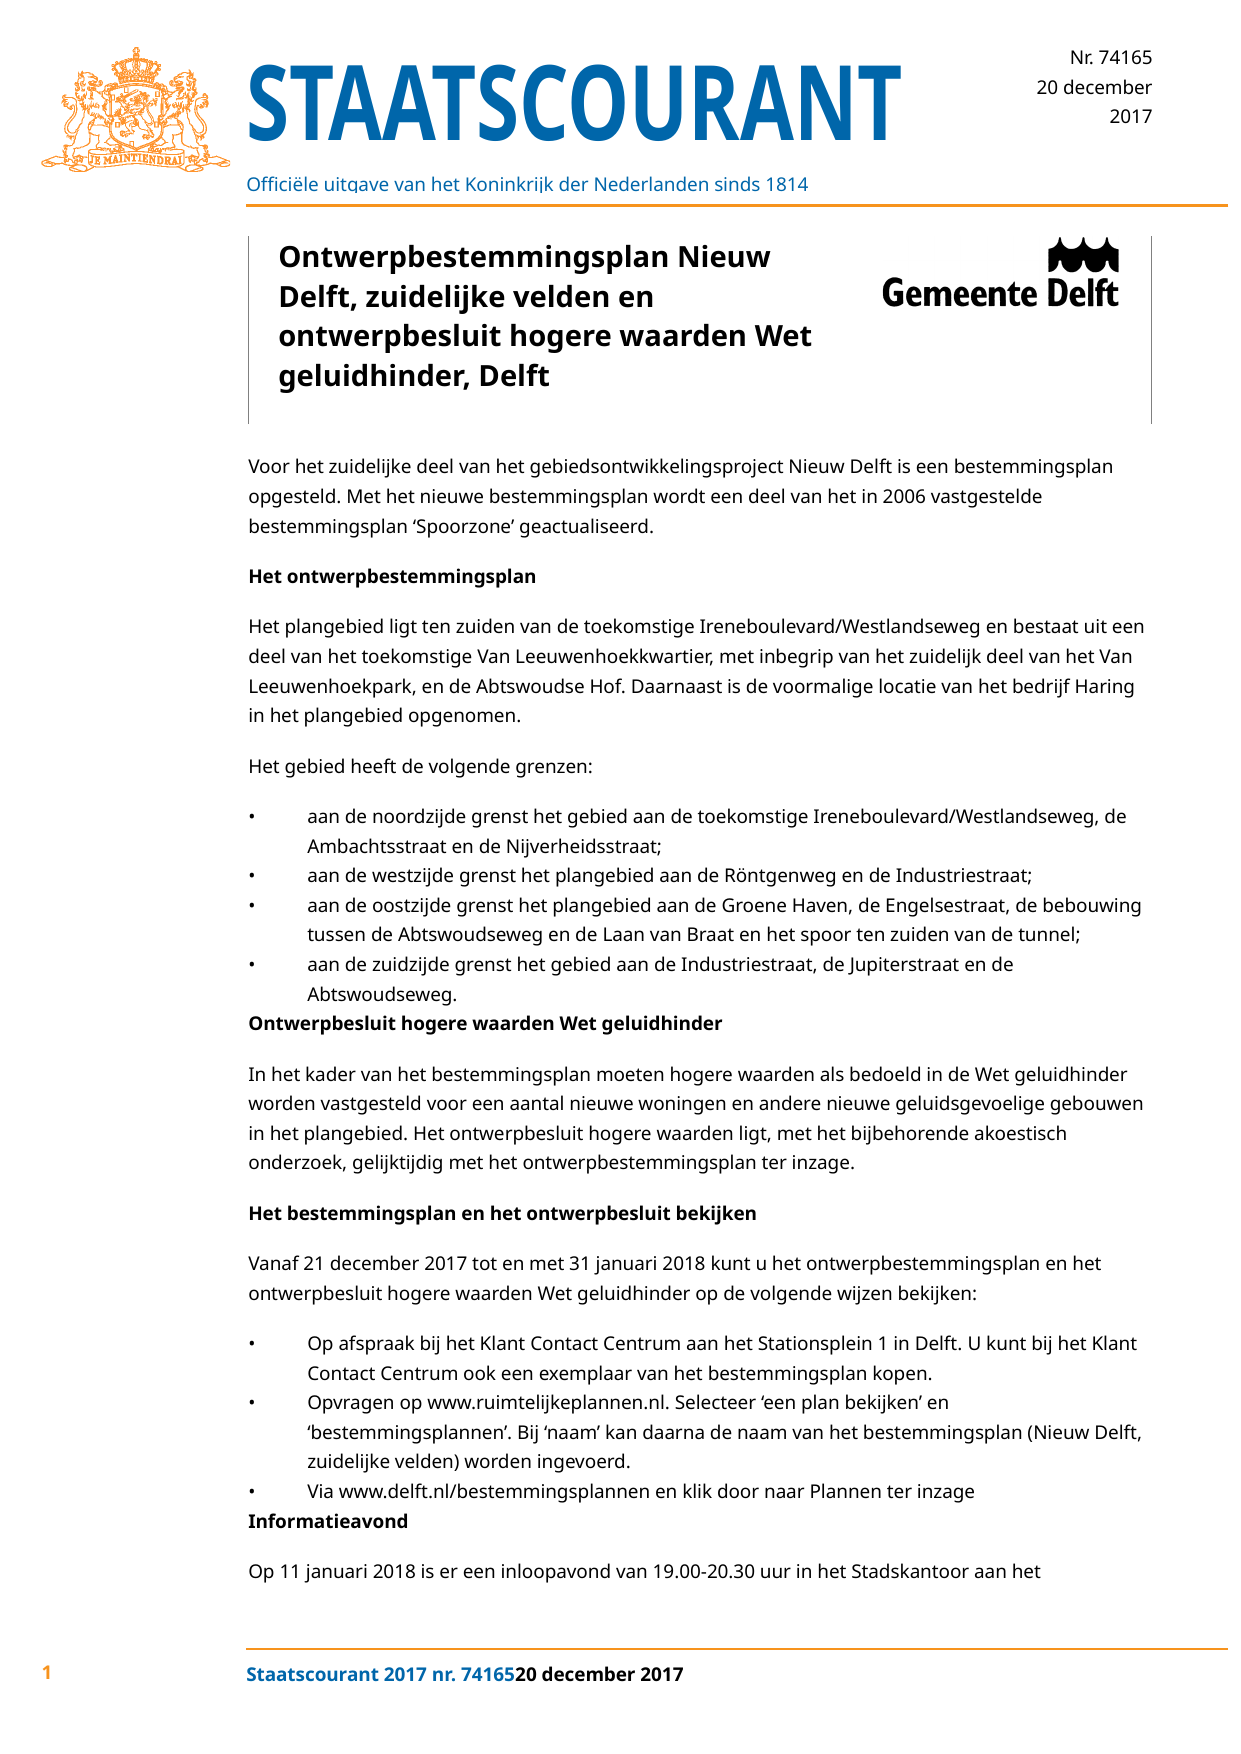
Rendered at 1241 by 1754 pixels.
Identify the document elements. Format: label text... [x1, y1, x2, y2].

text Ontwerpbesluit hogere waarden Wet geluidhinder [248, 1010, 1152, 1036]
picture [882, 236, 1119, 309]
list aan de oostzijde grenst het plangebied aan de Groene Haven, de Engelsestraat, de bebouwing tussen de Abtswoudseweg en de Laan van Braat en het spoor ten zuiden van de tunnel; [248, 892, 1152, 947]
list aan de zuidzijde grenst het gebied aan de Industriestraat, de Jupiterstraat en de Abtswoudseweg. [248, 951, 1152, 1006]
text Het bestemmingsplan en het ontwerpbesluit bekijken [248, 1200, 1152, 1226]
text Op 11 januari 2018 is er een inloopavond van 19.00-20.30 uur in het Stadskantoor aan het [248, 1558, 1152, 1584]
table_header Ontwerpbestemmingsplan Nieuw Delft, zuidelijke velden en ontwerpbesluit hogere waarden Wet geluidhinder, Delft [249, 236, 850, 424]
list aan de noordzijde grenst het gebied aan de toekomstige Ireneboulevard/Westlandseweg, de Ambachtsstraat en de Nijverheidsstraat; [248, 803, 1152, 858]
list Op afspraak bij het Klant Contact Centrum aan het Stationsplein 1 in Delft. U kunt bij het Klant Contact Centrum ook een exemplaar van het bestemmingsplan kopen. [248, 1330, 1152, 1386]
text Het ontwerpbestemmingsplan [248, 563, 1152, 589]
list Via www.delft.nl/bestemmingsplannen en klik door naar Plannen ter inzage [248, 1478, 1152, 1504]
text Het gebied heeft de volgende grenzen: [248, 753, 1152, 778]
text Vanaf 21 december 2017 tot en met 31 januari 2018 kunt u het ontwerpbestemmingsplan en het ontwerpbesluit hogere waarden Wet geluidhinder op de volgende wijzen bekijken: [248, 1250, 1152, 1306]
list Opvragen op www.ruimtelijkeplannen.nl. Selecteer ‘een plan bekijken’ en ‘bestemmingsplannen’. Bij ‘naam’ kan daarna de naam van het bestemmingsplan (Nieuw Delft, zuidelijke velden) worden ingevoerd. [248, 1389, 1152, 1474]
table_header [850, 236, 1151, 424]
text Voor het zuidelijke deel van het gebiedsontwikkelingsproject Nieuw Delft is een bestemmingsplan opgesteld. Met het nieuwe bestemmingsplan wordt een deel van het in 2006 vastgestelde bestemmingsplan ‘Spoorzone’ geactualiseerd. [248, 454, 1152, 538]
picture [41, 47, 231, 172]
text Het plangebied ligt ten zuiden van de toekomstige Ireneboulevard/Westlandseweg en bestaat uit een deel van het toekomstige Van Leeuwenhoekkwartier, met inbegrip van het zuidelijk deel van het Van Leeuwenhoekpark, en de Abtswoudse Hof. Daarnaast is de voormalige locatie van het bedrijf Haring in het plangebied opgenomen. [248, 614, 1152, 728]
list aan de westzijde grenst het plangebied aan de Röntgenweg en de Industriestraat; [248, 862, 1152, 888]
text In het kader van het bestemmingsplan moeten hogere waarden als bedoeld in de Wet geluidhinder worden vastgesteld voor een aantal nieuwe woningen en andere nieuwe geluidsgevoelige gebouwen in het plangebied. Het ontwerpbesluit hogere waarden ligt, met het bijbehorende akoestisch onderzoek, gelijktijdig met het ontwerpbestemmingsplan ter inzage. [248, 1061, 1152, 1175]
text Informatieavond [248, 1508, 1152, 1533]
